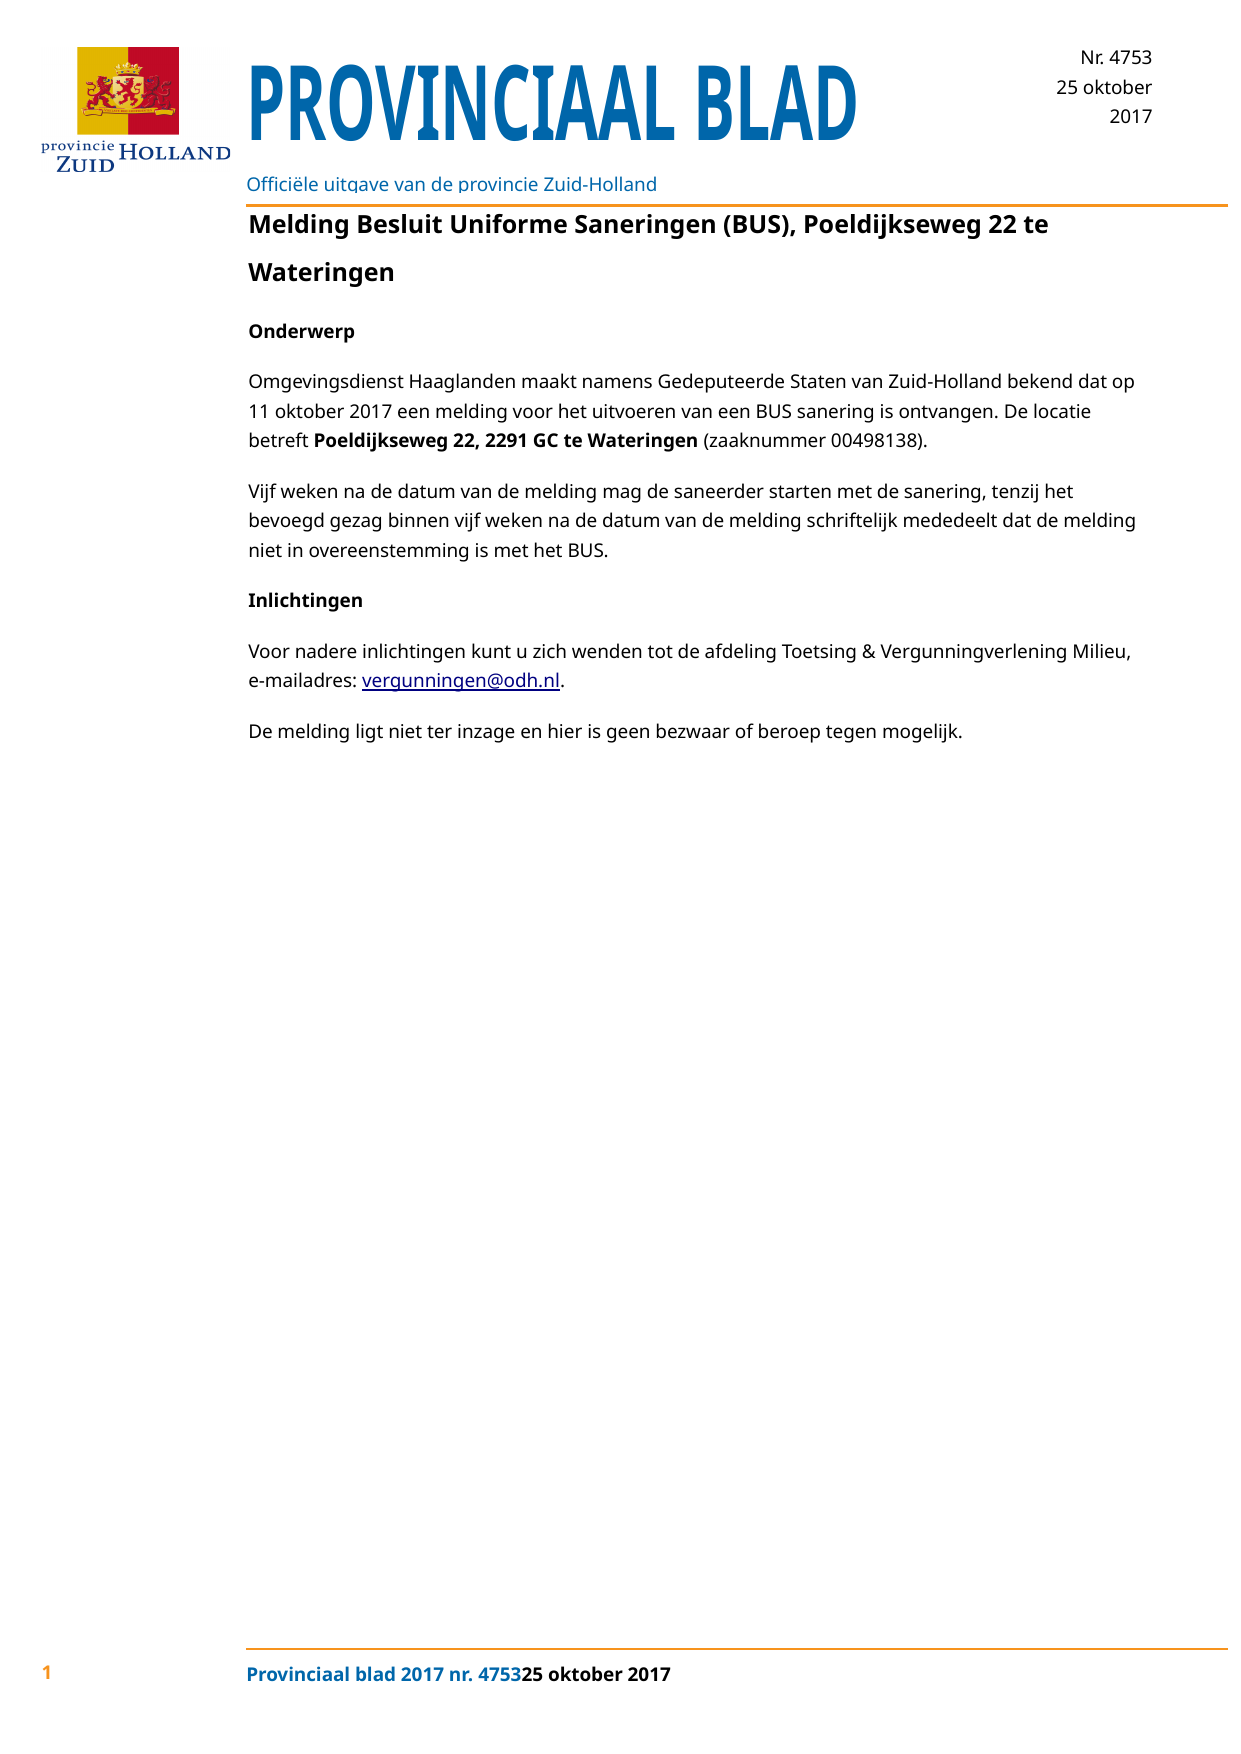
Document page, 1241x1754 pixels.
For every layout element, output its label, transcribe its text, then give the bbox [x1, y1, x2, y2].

picture [41, 47, 231, 172]
text Onderwerp [248, 318, 1152, 344]
text Melding Besluit Uniforme Saneringen (BUS), Poeldijkseweg 22 te Wateringen [248, 207, 1152, 288]
text Vijf weken na de datum van de melding mag de saneerder starten met de sanering, tenzij het bevoegd gezag binnen vijf weken na de datum van de melding schriftelijk mededeelt dat de melding niet in overeenstemming is met het BUS. [248, 478, 1152, 563]
text Inlichtingen [248, 587, 1152, 613]
text Omgevingsdienst Haaglanden maakt namens Gedeputeerde Staten van Zuid-Holland bekend dat op 11 oktober 2017 een melding voor het uitvoeren van een BUS sanering is ontvangen. De locatie betreft Poeldijkseweg 22, 2291 GC te Wateringen (zaaknummer 00498138). [248, 368, 1152, 453]
text Voor nadere inlichtingen kunt u zich wenden tot de afdeling Toetsing & Vergunningverlening Milieu, e-mailadres: vergunningen@odh.nl. [248, 638, 1152, 693]
text De melding ligt niet ter inzage en hier is geen bezwaar of beroep tegen mogelijk. [248, 718, 1152, 744]
